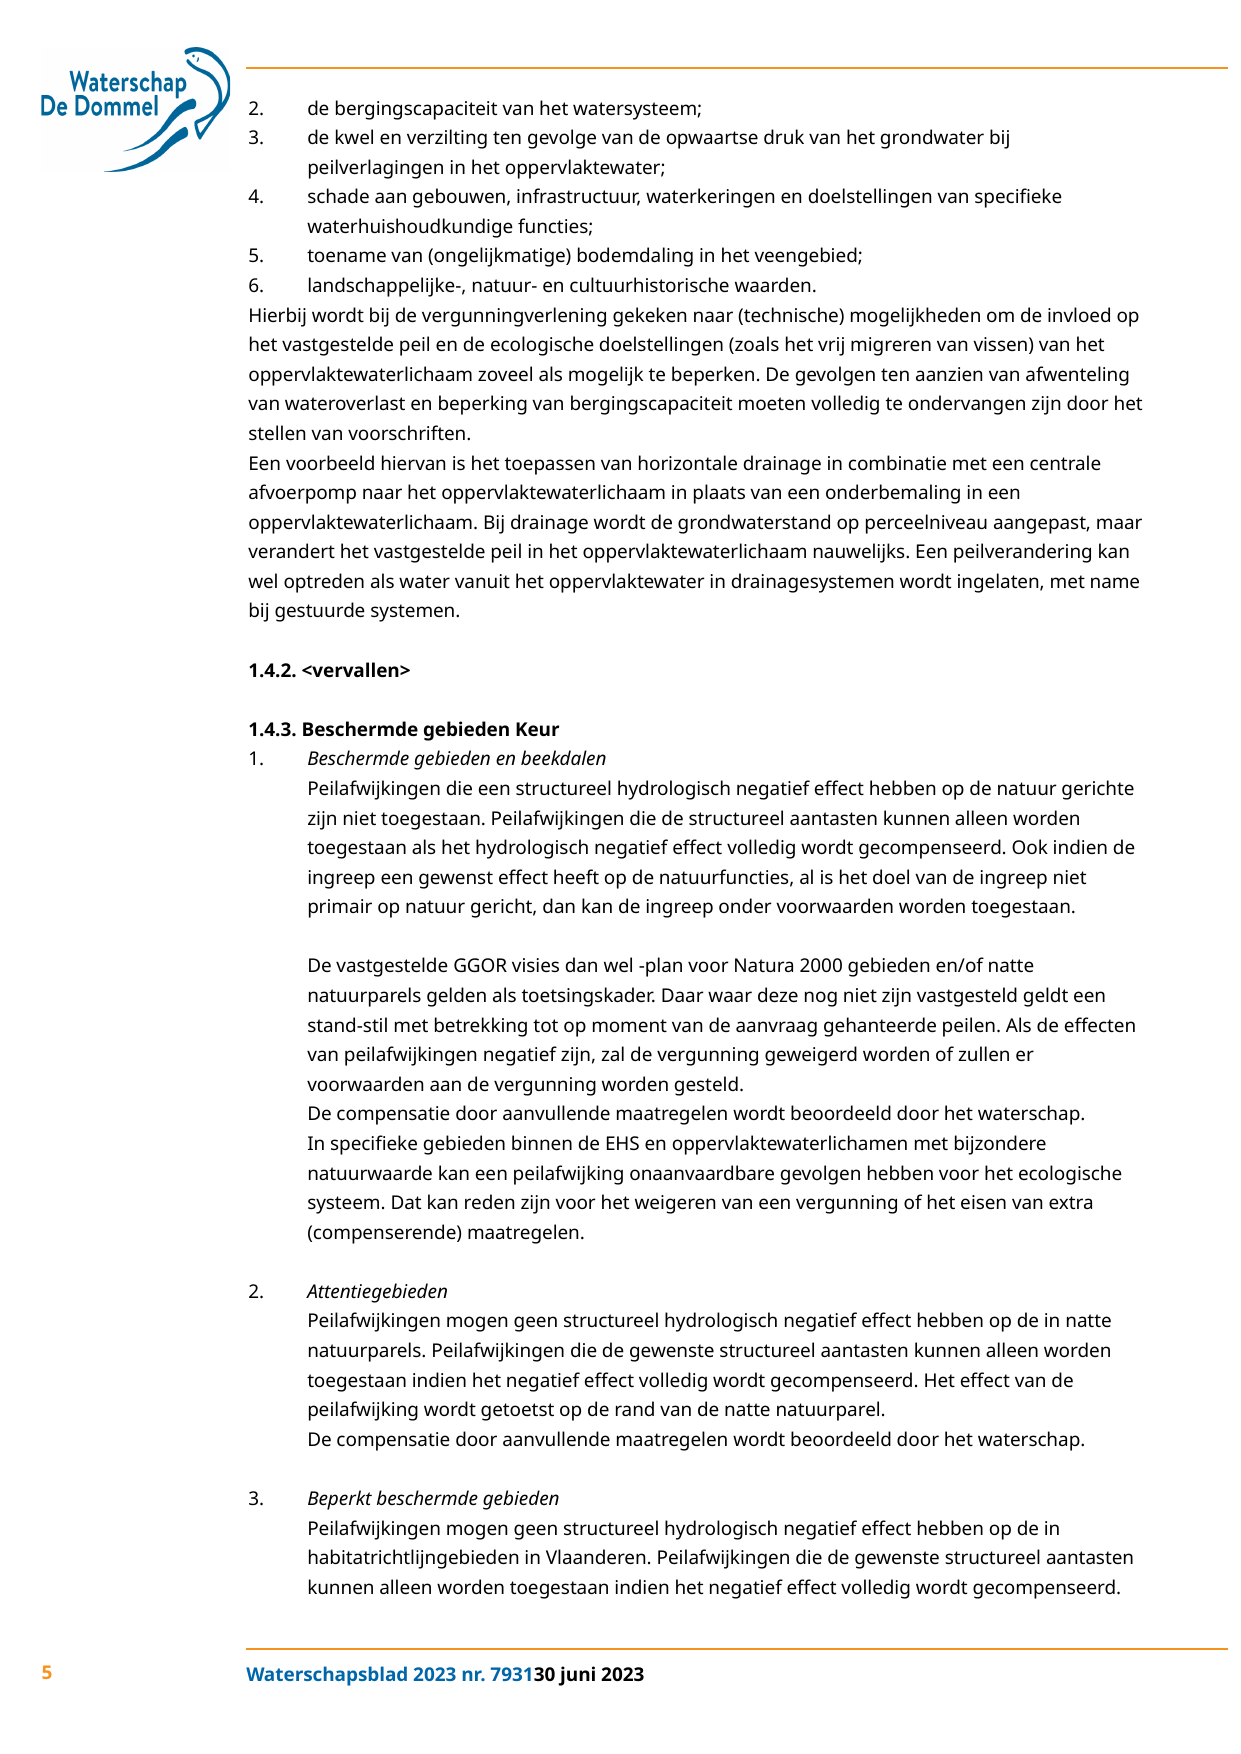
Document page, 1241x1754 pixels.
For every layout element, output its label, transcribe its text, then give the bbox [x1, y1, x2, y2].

picture [204, 47, 231, 76]
list de kwel en verzilting ten gevolge van de opwaartse druk van het grondwater bij peilverlagingen in het oppervlaktewater; [248, 124, 1152, 180]
list Peilafwijkingen mogen geen structureel hydrologisch negatief effect hebben op de in natte natuurparels. Peilafwijkingen die de gewenste structureel aantasten kunnen alleen worden toegestaan indien het negatief effect volledig wordt gecompenseerd. Het effect van de peilafwijking wordt getoetst op de rand van de natte natuurparel. [248, 1308, 1152, 1422]
text Hierbij wordt bij de vergunningverlening gekeken naar (technische) mogelijkheden om de invloed op het vastgestelde peil en de ecologische doelstellingen (zoals het vrij migreren van vissen) van het oppervlaktewaterlichaam zoveel als mogelijk te beperken. De gevolgen ten aanzien van afwenteling van wateroverlast en beperking van bergingscapaciteit moeten volledig te ondervangen zijn door het stellen van voorschriften. [248, 302, 1152, 446]
list Peilafwijkingen die een structureel hydrologisch negatief effect hebben op de natuur gerichte zijn niet toegestaan. Peilafwijkingen die de structureel aantasten kunnen alleen worden toegestaan als het hydrologisch negatief effect volledig wordt gecompenseerd. Ook indien de ingreep een gewenst effect heeft op de natuurfuncties, al is het doel van de ingreep niet primair op natuur gericht, dan kan de ingreep onder voorwaarden worden toegestaan. [248, 775, 1152, 919]
list Peilafwijkingen mogen geen structureel hydrologisch negatief effect hebben op de in habitatrichtlijngebieden in Vlaanderen. Peilafwijkingen die de gewenste structureel aantasten kunnen alleen worden toegestaan indien het negatief effect volledig wordt gecompenseerd. [248, 1515, 1152, 1600]
list schade aan gebouwen, infrastructuur, waterkeringen en doelstellingen van specifieke waterhuishoudkundige functies; [248, 183, 1152, 239]
list Beperkt beschermde gebieden [248, 1485, 1152, 1511]
list landschappelijke-, natuur- en cultuurhistorische waarden. [248, 272, 1152, 298]
list Beschermde gebieden en beekdalen [248, 746, 1152, 771]
list Attentiegebieden [248, 1278, 1152, 1304]
list De compensatie door aanvullende maatregelen wordt beoordeeld door het waterschap. [248, 1426, 1152, 1452]
picture [198, 118, 210, 131]
list toename van (ongelijkmatige) bodemdaling in het veengebied; [248, 243, 1152, 268]
picture [45, 99, 51, 111]
text 1.4.3. Beschermde gebieden Keur [248, 716, 1152, 742]
list De compensatie door aanvullende maatregelen wordt beoordeeld door het waterschap. [248, 1101, 1152, 1126]
picture [41, 47, 231, 172]
list De vastgestelde GGOR visies dan wel -plan voor Natura 2000 gebieden en/of natte natuurparels gelden als toetsingskader. Daar waar deze nog niet zijn vastgesteld geldt een stand-stil met betrekking tot op moment van de aanvraag gehanteerde peilen. Als de effecten van peilafwijkingen negatief zijn, zal de vergunning geweigerd worden of zullen er voorwaarden aan de vergunning worden gesteld. [248, 953, 1152, 1097]
text 1.4.2. <vervallen> [248, 657, 1152, 683]
list de bergingscapaciteit van het watersysteem; [248, 95, 1152, 121]
text Een voorbeeld hiervan is het toepassen van horizontale drainage in combinatie met een centrale afvoerpomp naar het oppervlaktewaterlichaam in plaats van een onderbemaling in een oppervlaktewaterlichaam. Bij drainage wordt de grondwaterstand op perceelniveau aangepast, maar verandert het vastgestelde peil in het oppervlaktewaterlichaam nauwelijks. Een peilverandering kan wel optreden als water vanuit het oppervlaktewater in drainagesystemen wordt ingelaten, met name bij gestuurde systemen. [248, 450, 1152, 623]
list In specifieke gebieden binnen de EHS en oppervlaktewaterlichamen met bijzondere natuurwaarde kan een peilafwijking onaanvaardbare gevolgen hebben voor het ecologische systeem. Dat kan reden zijn voor het weigeren van een vergunning of het eisen van extra (compenserende) maatregelen. [248, 1130, 1152, 1245]
